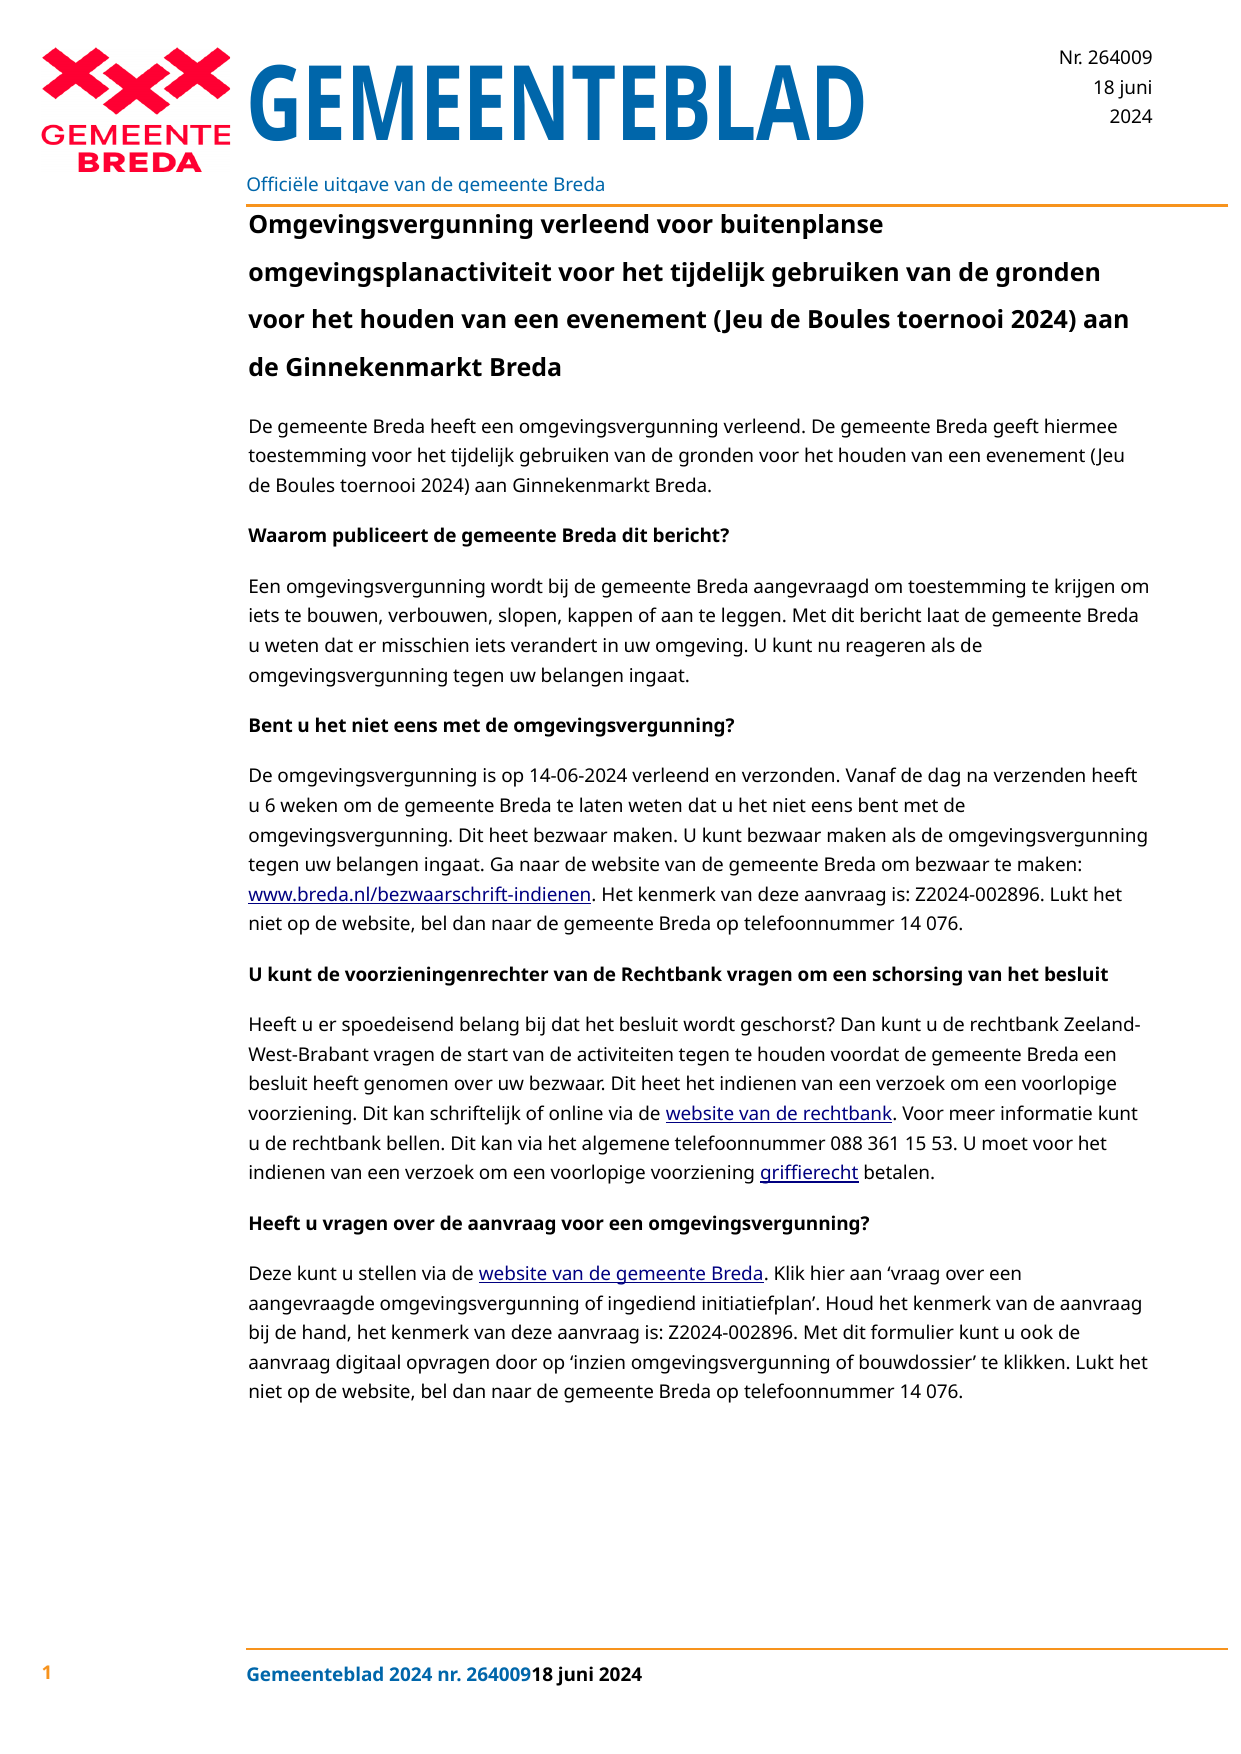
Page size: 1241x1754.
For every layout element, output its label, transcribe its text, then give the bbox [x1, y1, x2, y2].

text Heeft u er spoedeisend belang bij dat het besluit wordt geschorst? Dan kunt u de rechtbank Zeeland-West-Brabant vragen de start van de activiteiten tegen te houden voordat de gemeente Breda een besluit heeft genomen over uw bezwaar. Dit heet het indienen van een verzoek om een voorlopige voorziening. Dit kan schriftelijk of online via de website van de rechtbank. Voor meer informatie kunt u de rechtbank bellen. Dit kan via het algemene telefoonnummer 088 361 15 53. U moet voor het indienen van een verzoek om een voorlopige voorziening griffierecht betalen. [248, 1011, 1152, 1185]
text Deze kunt u stellen via de website van de gemeente Breda. Klik hier aan ‘vraag over een aangevraagde omgevingsvergunning of ingediend initiatiefplan’. Houd het kenmerk van de aanvraag bij de hand, het kenmerk van deze aanvraag is: Z2024-002896. Met dit formulier kunt u ook de aanvraag digitaal opvragen door op ‘inzien omgevingsvergunning of bouwdossier’ te klikken. Lukt het niet op de website, bel dan naar de gemeente Breda op telefoonnummer 14 076. [248, 1260, 1152, 1404]
text U kunt de voorzieningenrechter van de Rechtbank vragen om een schorsing van het besluit [248, 961, 1152, 987]
text Bent u het niet eens met de omgevingsvergunning? [248, 712, 1152, 738]
text Een omgevingsvergunning wordt bij de gemeente Breda aangevraagd om toestemming te krijgen om iets te bouwen, verbouwen, slopen, kappen of aan te leggen. Met dit bericht laat de gemeente Breda u weten dat er misschien iets verandert in uw omgeving. U kunt nu reageren als de omgevingsvergunning tegen uw belangen ingaat. [248, 573, 1152, 688]
text De gemeente Breda heeft een omgevingsvergunning verleend. De gemeente Breda geeft hiermee toestemming voor het tijdelijk gebruiken van de gronden voor het houden van een evenement (Jeu de Boules toernooi 2024) aan Ginnekenmarkt Breda. [248, 413, 1152, 498]
text Waarom publiceert de gemeente Breda dit bericht? [248, 523, 1152, 548]
text Omgevingsvergunning verleend voor buitenplanse omgevingsplanactiviteit voor het tijdelijk gebruiken van de gronden voor het houden van een evenement (Jeu de Boules toernooi 2024) aan de Ginnekenmarkt Breda [248, 207, 1152, 384]
text Heeft u vragen over de aanvraag voor een omgevingsvergunning? [248, 1210, 1152, 1236]
picture [41, 47, 231, 172]
text De omgevingsvergunning is op 14-06-2024 verleend en verzonden. Vanaf de dag na verzenden heeft u 6 weken om de gemeente Breda te laten weten dat u het niet eens bent met de omgevingsvergunning. Dit heet bezwaar maken. U kunt bezwaar maken als de omgevingsvergunning tegen uw belangen ingaat. Ga naar de website van de gemeente Breda om bezwaar te maken: www.breda.nl/bezwaarschrift-indienen. Het kenmerk van deze aanvraag is: Z2024-002896. Lukt het niet op de website, bel dan naar de gemeente Breda op telefoonnummer 14 076. [248, 763, 1152, 936]
